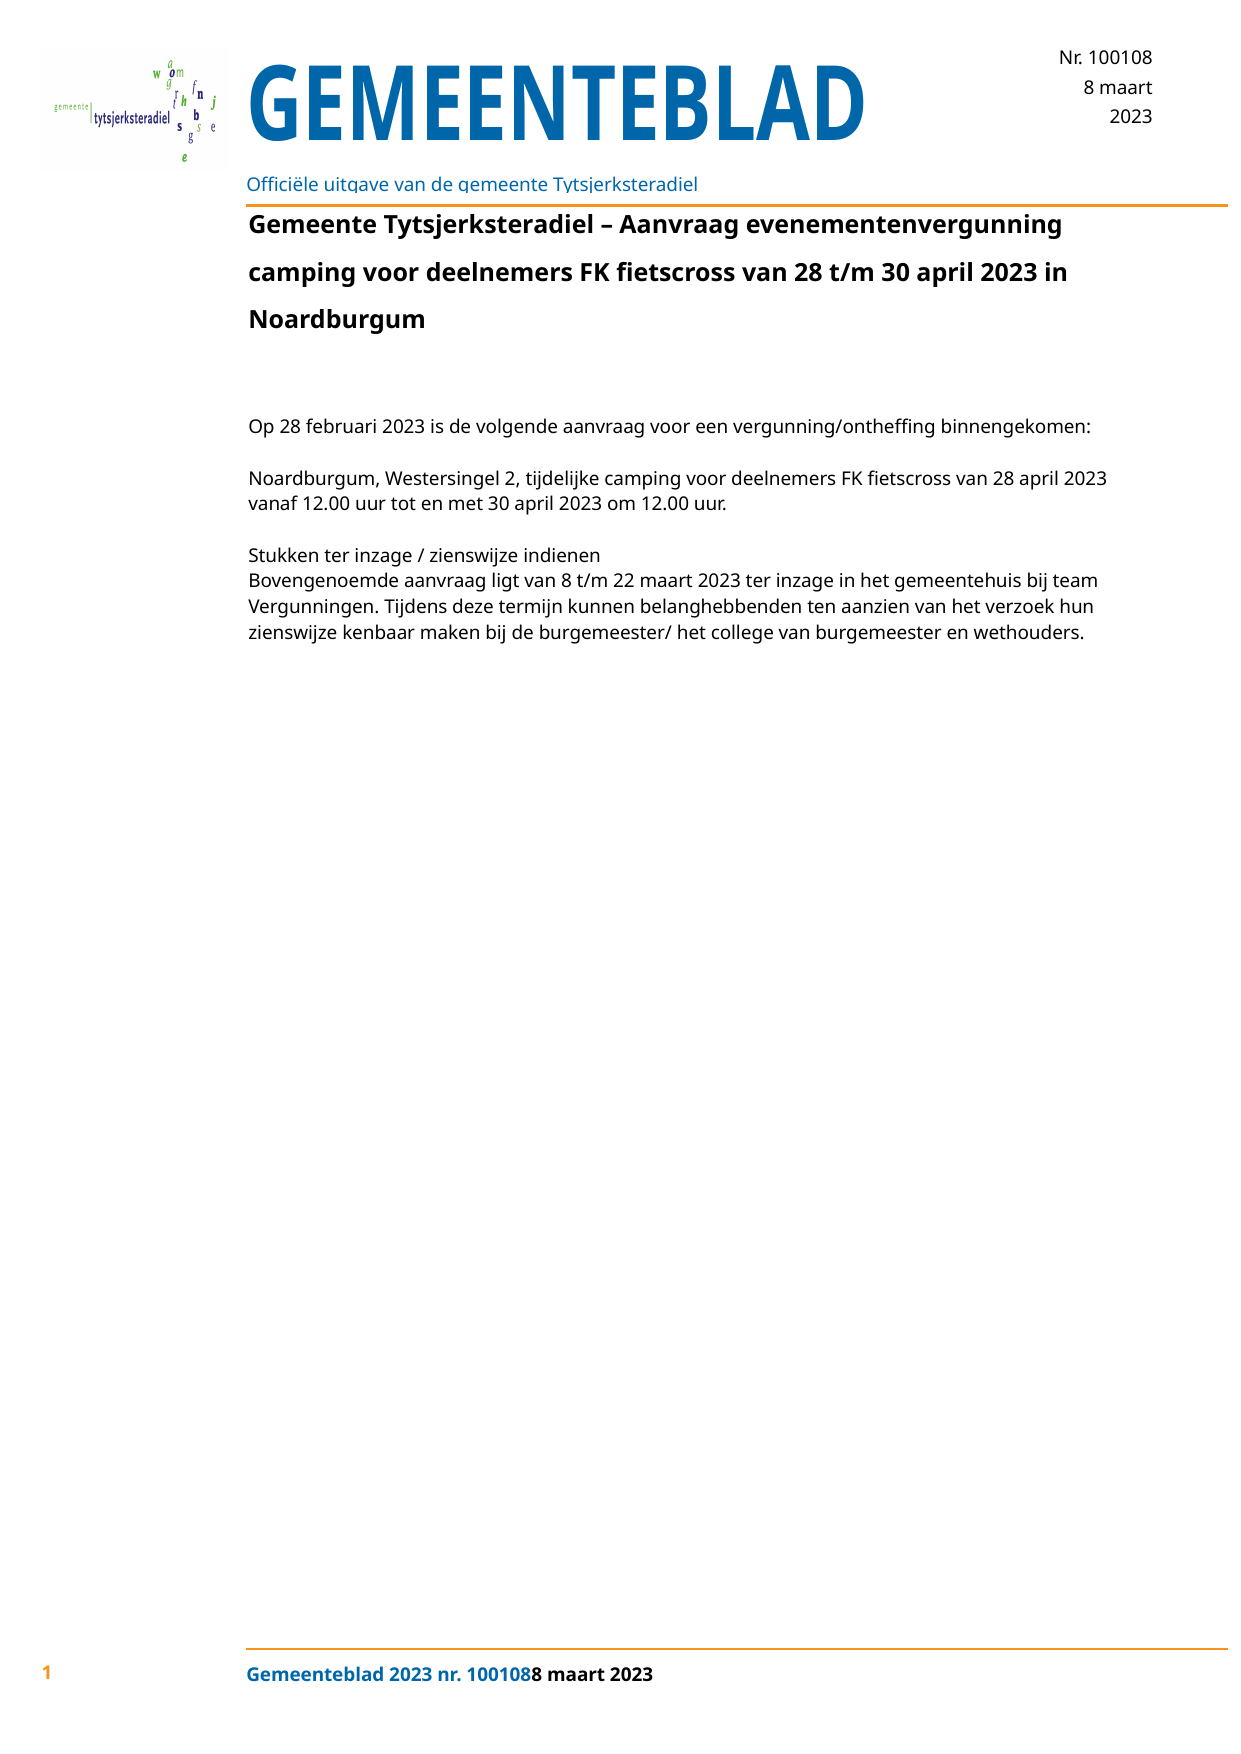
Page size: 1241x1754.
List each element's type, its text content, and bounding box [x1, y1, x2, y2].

picture [41, 47, 231, 172]
text Gemeente Tytsjerksteradiel – Aanvraag evenementenvergunning camping voor deelnemers FK fietscross van 28 t/m 30 april 2023 in Noardburgum [248, 207, 1152, 336]
text Op 28 februari 2023 is de volgende aanvraag voor een vergunning/ontheffing binnengekomen: [248, 413, 1152, 439]
text Stukken ter inzage / zienswijze indienen [248, 542, 1152, 568]
text Noardburgum, Westersingel 2, tijdelijke camping voor deelnemers FK fietscross van 28 april 2023 vanaf 12.00 uur tot en met 30 april 2023 om 12.00 uur. [248, 465, 1152, 516]
text Bovengenoemde aanvraag ligt van 8 t/m 22 maart 2023 ter inzage in het gemeentehuis bij team Vergunningen. Tijdens deze termijn kunnen belanghebbenden ten aanzien van het verzoek hun zienswijze kenbaar maken bij de burgemeester/ het college van burgemeester en wethouders. [248, 568, 1152, 645]
